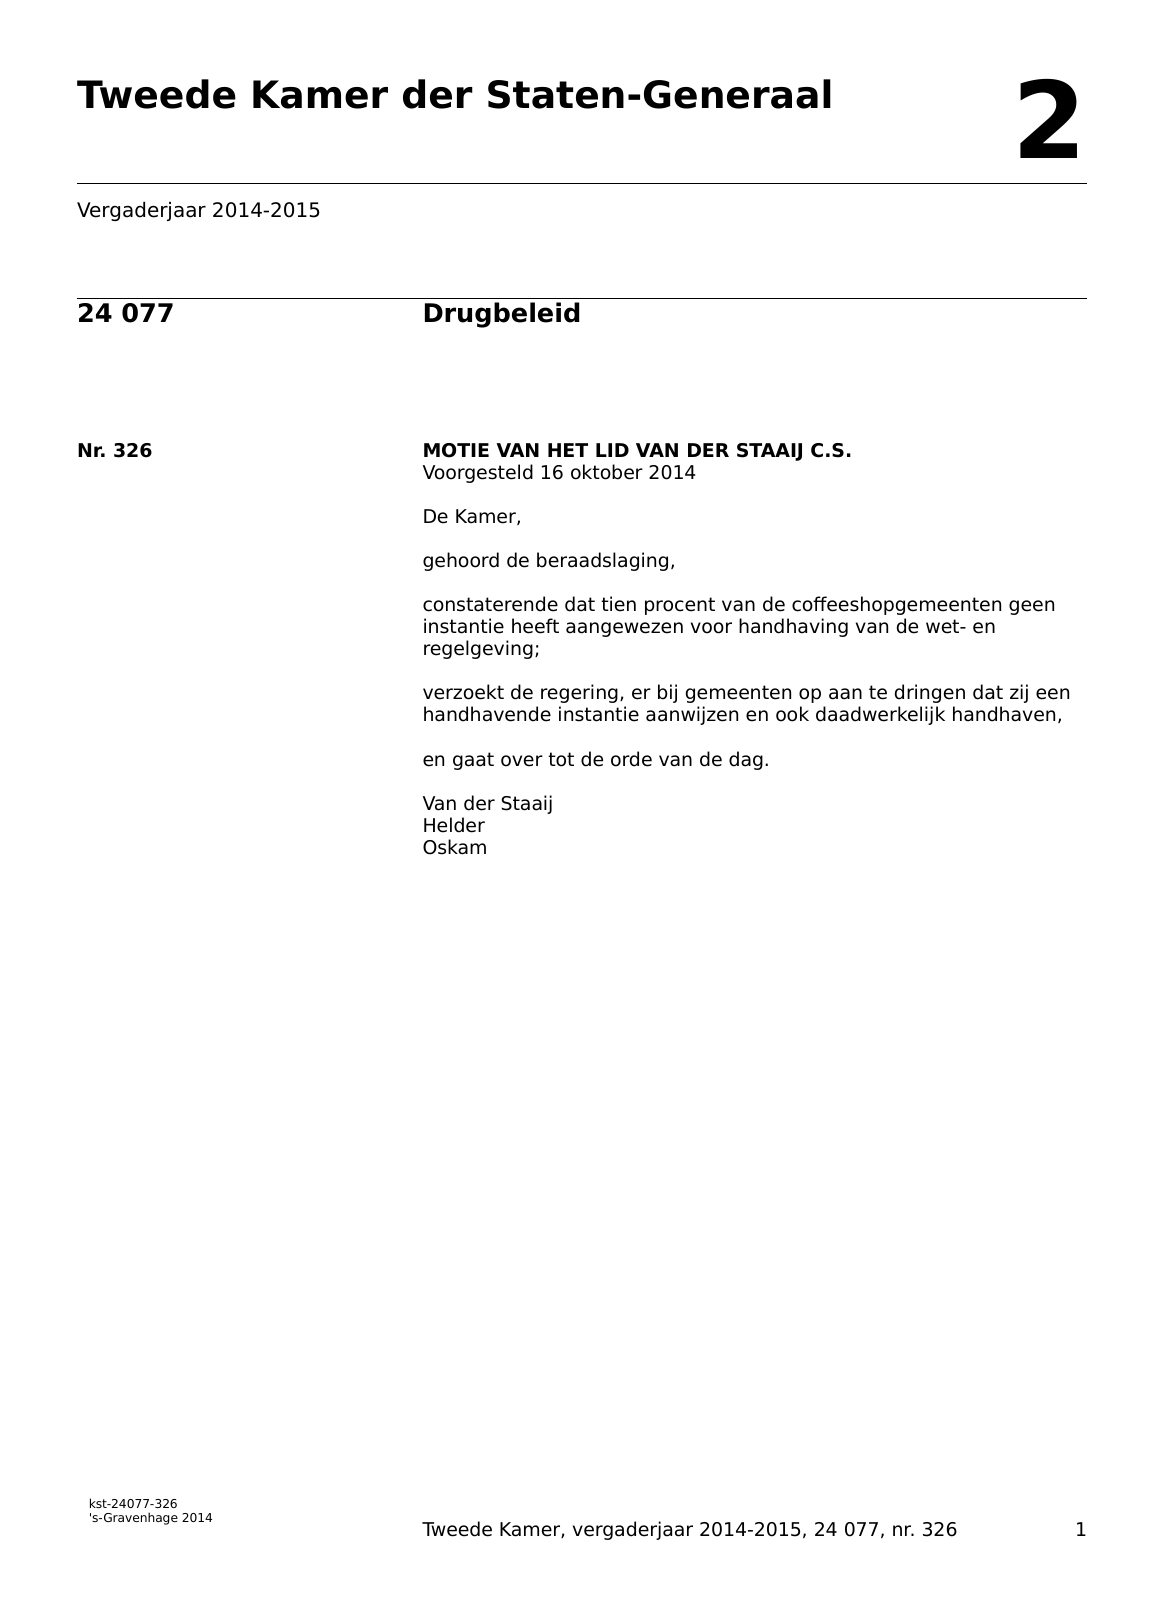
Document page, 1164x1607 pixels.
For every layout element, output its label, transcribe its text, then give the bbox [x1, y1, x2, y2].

text kst-24077-326 [88, 1497, 323, 1511]
text Voorgesteld 16 oktober 2014 [422, 462, 1087, 484]
table_header Tweede Kamer der Staten-Generaal [77, 59, 886, 183]
text De Kamer, [422, 506, 1087, 528]
text verzoekt de regering, er bij gemeenten op aan te dringen dat zij een handhavende instantie aanwijzen en ook daadwerkelijk handhaven, [422, 682, 1087, 726]
text constaterende dat tien procent van de coffeeshopgemeenten geen instantie heeft aangewezen voor handhaving van de wet- en regelgeving; [422, 594, 1087, 660]
text 's-Gravenhage 2014 [88, 1511, 323, 1525]
subtitle Nr. 326 MOTIE VAN HET LID VAN DER STAAIJ C.S. [77, 440, 1087, 462]
text Oskam [422, 837, 1087, 858]
table_cell Vergaderjaar 2014-2015 [77, 184, 1087, 298]
text en gaat over tot de orde van de dag. [422, 748, 1087, 770]
text gehoord de beraadslaging, [422, 550, 1087, 572]
table_header 2 [886, 59, 1087, 183]
text Van der Staaij [422, 793, 1087, 814]
subtitle 24 077 Drugbeleid [77, 299, 1087, 329]
text Helder [422, 814, 1087, 837]
